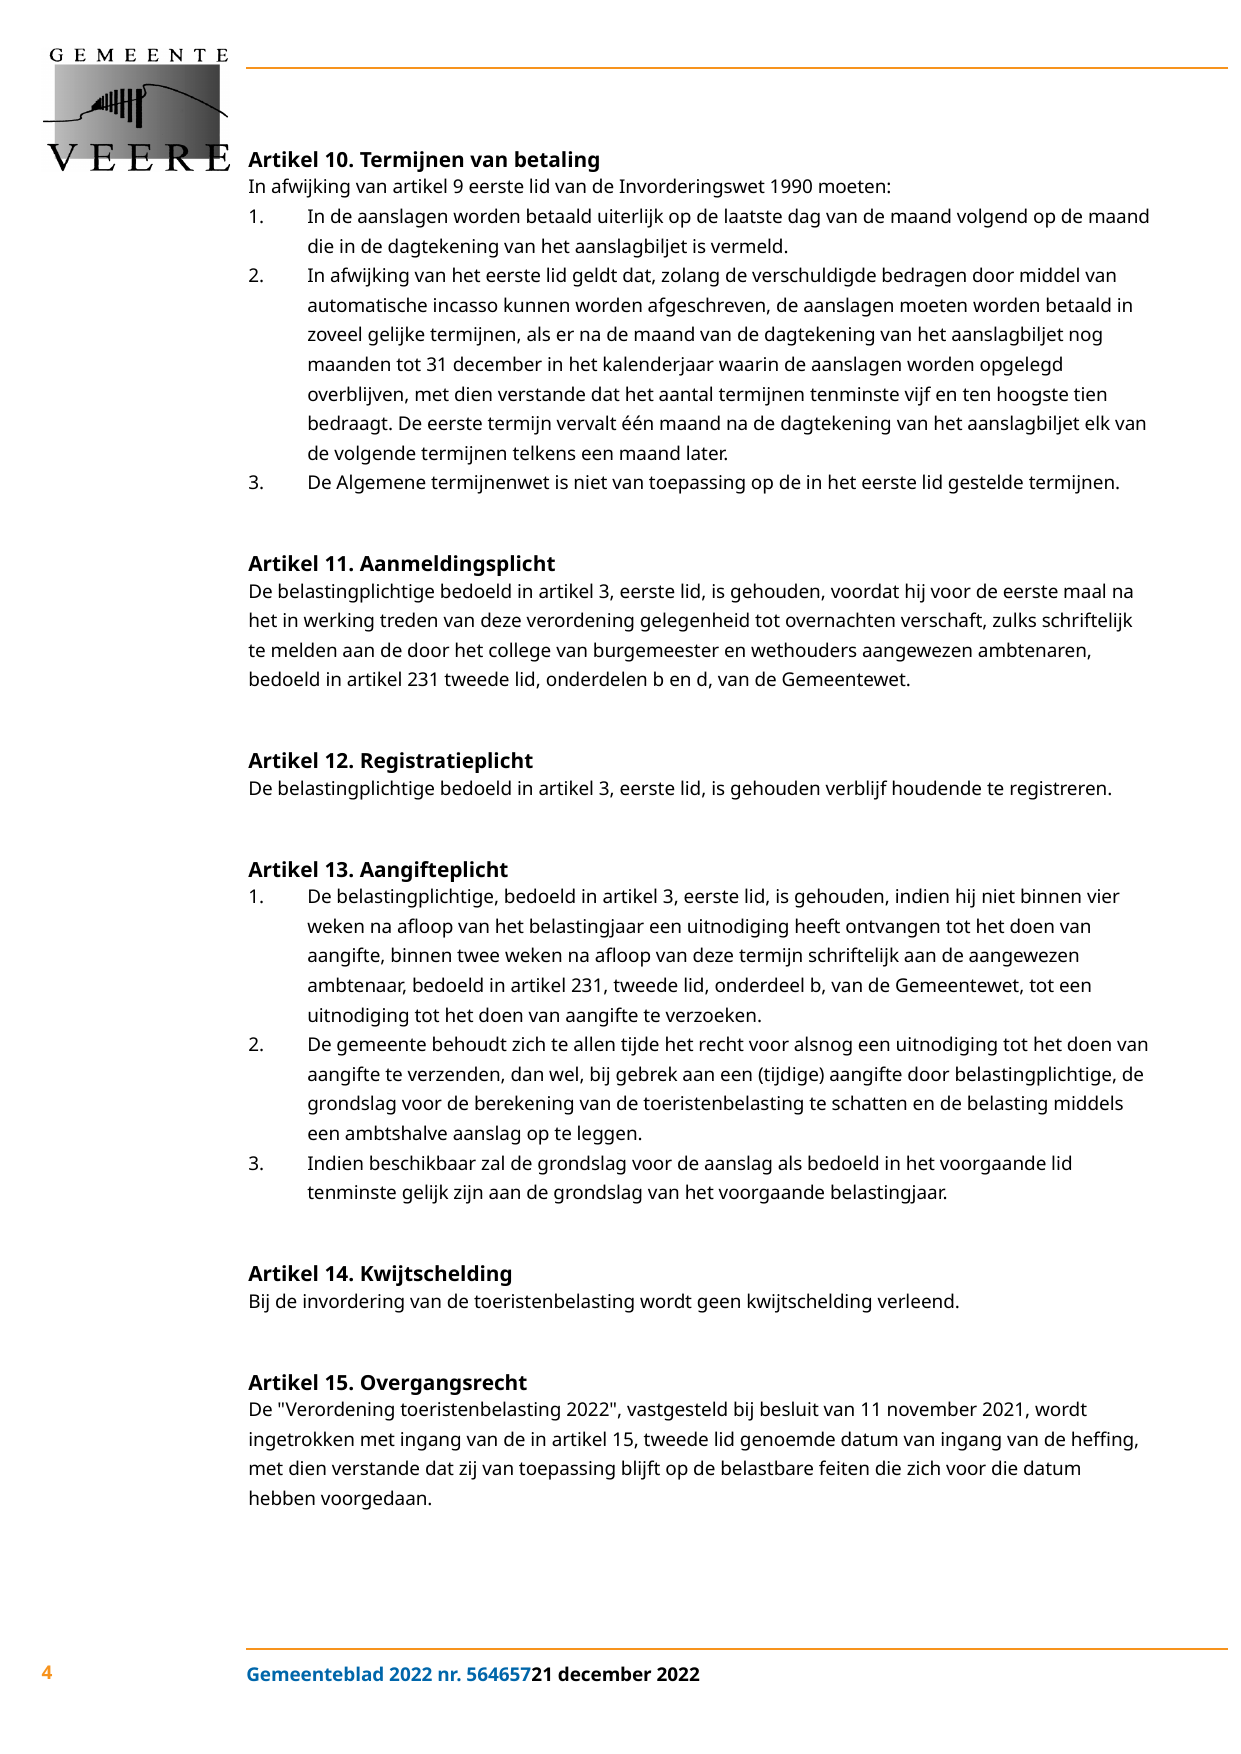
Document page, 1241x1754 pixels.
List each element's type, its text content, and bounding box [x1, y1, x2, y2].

picture [41, 47, 231, 172]
list In de aanslagen worden betaald uiterlijk op de laatste dag van de maand volgend op de maand die in de dagtekening van het aanslagbiljet is vermeld. [248, 203, 1152, 258]
text Bij de invordering van de toeristenbelasting wordt geen kwijtschelding verleend. [248, 1288, 1152, 1313]
list De gemeente behoudt zich te allen tijde het recht voor alsnog een uitnodiging tot het doen van aangifte te verzenden, dan wel, bij gebrek aan een (tijdige) aangifte door belastingplichtige, de grondslag voor de berekening van de toeristenbelasting te schatten en de belasting middels een ambtshalve aanslag op te leggen. [248, 1031, 1152, 1146]
list De belastingplichtige, bedoeld in artikel 3, eerste lid, is gehouden, indien hij niet binnen vier weken na afloop van het belastingjaar een uitnodiging heeft ontvangen tot het doen van aangifte, binnen twee weken na afloop van deze termijn schriftelijk aan de aangewezen ambtenaar, bedoeld in artikel 231, tweede lid, onderdeel b, van de Gemeentewet, tot een uitnodiging tot het doen van aangifte te verzoeken. [248, 883, 1152, 1028]
text De belastingplichtige bedoeld in artikel 3, eerste lid, is gehouden, voordat hij voor de eerste maal na het in werking treden van deze verordening gelegenheid tot overnachten verschaft, zulks schriftelijk te melden aan de door het college van burgemeester en wethouders aangewezen ambtenaren, bedoeld in artikel 231 tweede lid, onderdelen b en d, van de Gemeentewet. [248, 578, 1152, 692]
list Indien beschikbaar zal de grondslag voor de aanslag als bedoeld in het voorgaande lid tenminste gelijk zijn aan de grondslag van het voorgaande belastingjaar. [248, 1150, 1152, 1205]
text De "Verordening toeristenbelasting 2022", vastgesteld bij besluit van 11 november 2021, wordt ingetrokken met ingang van de in artikel 15, tweede lid genoemde datum van ingang van de heffing, met dien verstande dat zij van toepassing blijft op de belastbare feiten die zich voor die datum hebben voorgedaan. [248, 1396, 1152, 1511]
text Artikel 12. Registratieplicht [248, 747, 1152, 775]
text De belastingplichtige bedoeld in artikel 3, eerste lid, is gehouden verblijf houdende te registreren. [248, 775, 1152, 801]
list De Algemene termijnenwet is niet van toepassing op de in het eerste lid gestelde termijnen. [248, 469, 1152, 495]
text Artikel 11. Aanmeldingsplicht [248, 549, 1152, 578]
text Artikel 14. Kwijtschelding [248, 1259, 1152, 1288]
text Artikel 15. Overgangsrecht [248, 1368, 1152, 1396]
text In afwijking van artikel 9 eerste lid van de Invorderingswet 1990 moeten: [248, 174, 1152, 199]
text Artikel 10. Termijnen van betaling [248, 145, 1152, 174]
text Artikel 13. Aangifteplicht [248, 855, 1152, 883]
list In afwijking van het eerste lid geldt dat, zolang de verschuldigde bedragen door middel van automatische incasso kunnen worden afgeschreven, de aanslagen moeten worden betaald in zoveel gelijke termijnen, als er na de maand van de dagtekening van het aanslagbiljet nog maanden tot 31 december in het kalenderjaar waarin de aanslagen worden opgelegd overblijven, met dien verstande dat het aantal termijnen tenminste vijf en ten hoogste tien bedraagt. De eerste termijn vervalt één maand na de dagtekening van het aanslagbiljet elk van de volgende termijnen telkens een maand later. [248, 262, 1152, 466]
